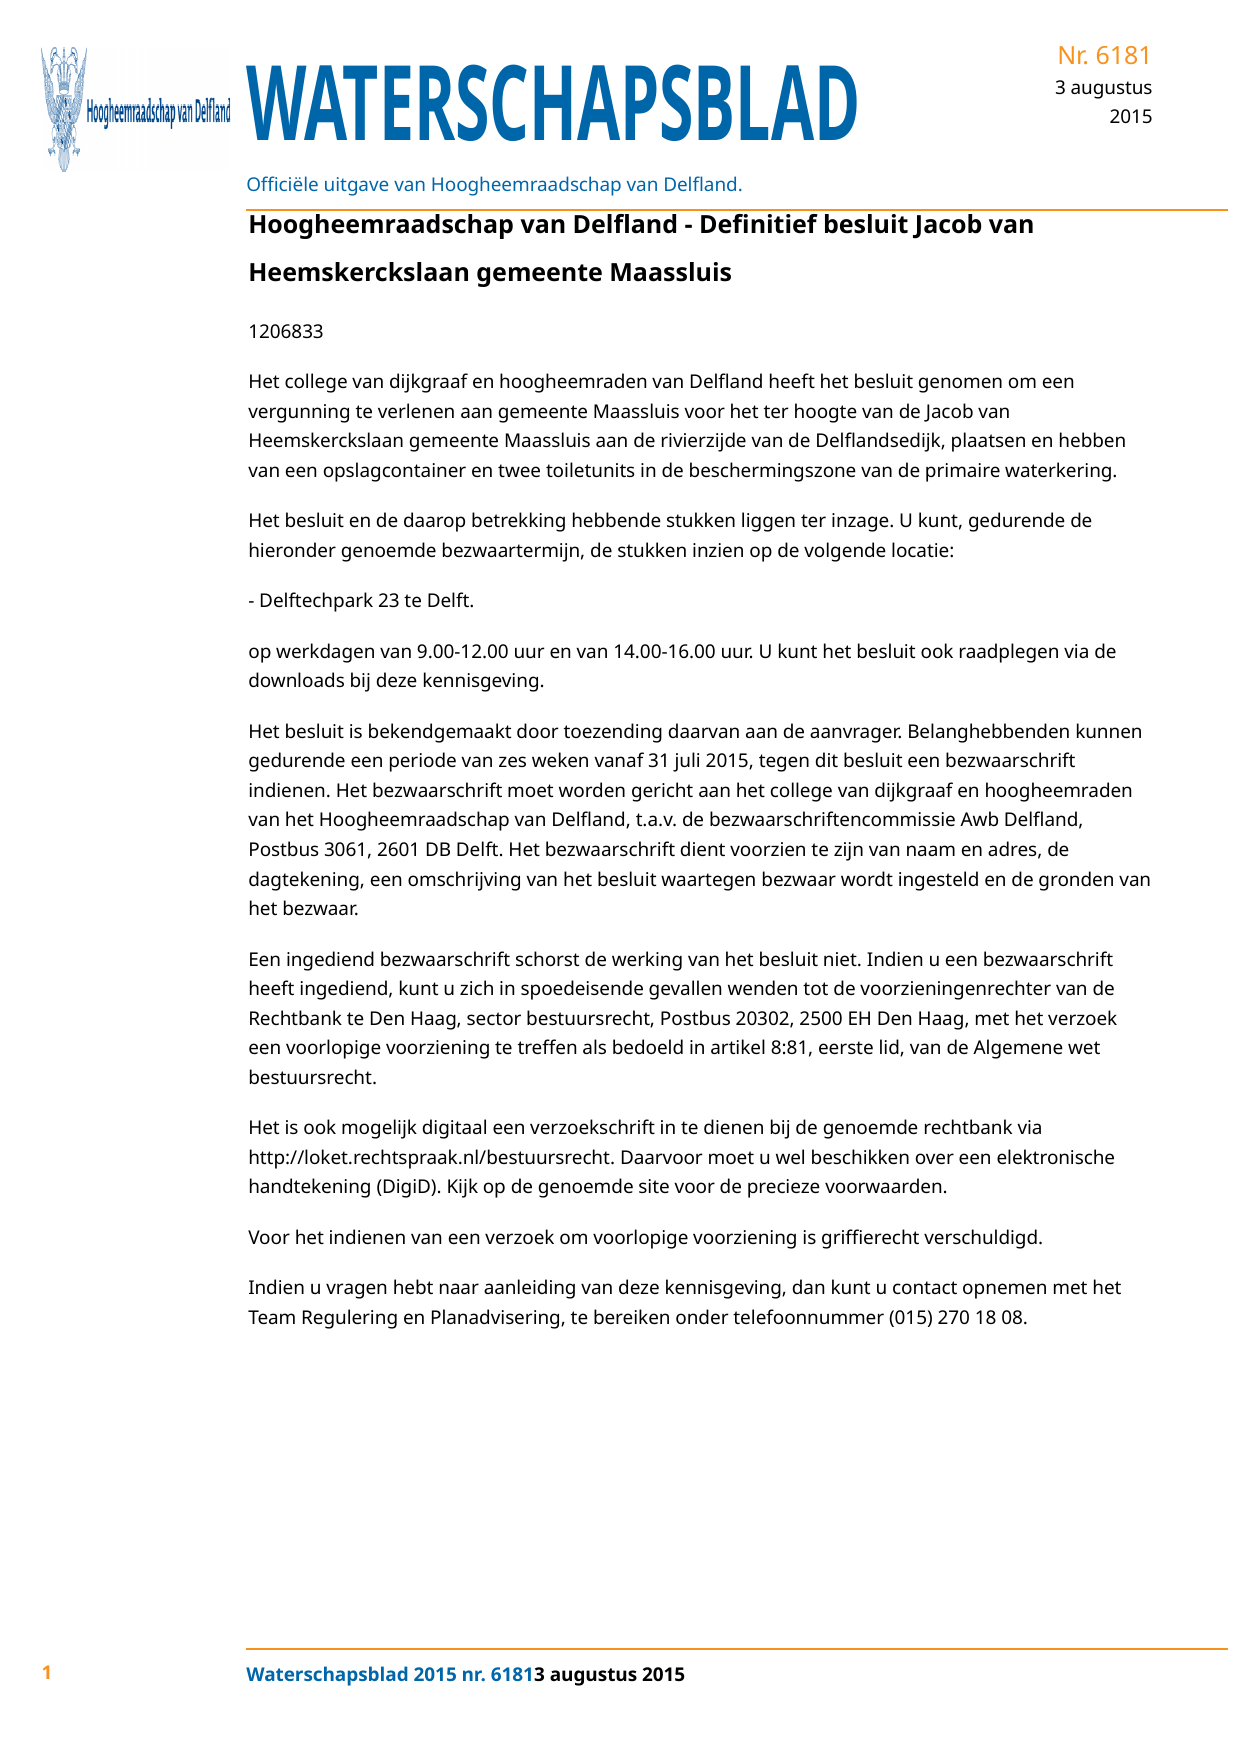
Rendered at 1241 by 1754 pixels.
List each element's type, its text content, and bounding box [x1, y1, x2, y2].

text Een ingediend bezwaarschrift schorst de werking van het besluit niet. Indien u een bezwaarschrift heeft ingediend, kunt u zich in spoedeisende gevallen wenden tot de voorzieningenrechter van de Rechtbank te Den Haag, sector bestuursrecht, Postbus 20302, 2500 EH Den Haag, met het verzoek een voorlopige voorziening te treffen als bedoeld in artikel 8:81, eerste lid, van de Algemene wet bestuursrecht. [248, 946, 1152, 1090]
text 1206833 [248, 318, 1152, 344]
text Indien u vragen hebt naar aanleiding van deze kennisgeving, dan kunt u contact opnemen met het Team Regulering en Planadvisering, te bereiken onder telefoonnummer (015) 270 18 08. [248, 1274, 1152, 1330]
text Het is ook mogelijk digitaal een verzoekschrift in te dienen bij de genoemde rechtbank via http://loket.rechtspraak.nl/bestuursrecht. Daarvoor moet u wel beschikken over een elektronische handtekening (DigiD). Kijk op de genoemde site voor de precieze voorwaarden. [248, 1114, 1152, 1199]
text Het besluit en de daarop betrekking hebbende stukken liggen ter inzage. U kunt, gedurende de hieronder genoemde bezwaartermijn, de stukken inzien op de volgende locatie: [248, 507, 1152, 563]
text Het besluit is bekendgemaakt door toezending daarvan aan de aanvrager. Belanghebbenden kunnen gedurende een periode van zes weken vanaf 31 juli 2015, tegen dit besluit een bezwaarschrift indienen. Het bezwaarschrift moet worden gericht aan het college van dijkgraaf en hoogheemraden van het Hoogheemraadschap van Delfland, t.a.v. de bezwaarschriftencommissie Awb Delfland, Postbus 3061, 2601 DB Delft. Het bezwaarschrift dient voorzien te zijn van naam en adres, de dagtekening, een omschrijving van het besluit waartegen bezwaar wordt ingesteld en de gronden van het bezwaar. [248, 718, 1152, 921]
text Hoogheemraadschap van Delfland - Definitief besluit Jacob van Heemskerckslaan gemeente Maassluis [248, 211, 1152, 288]
text Voor het indienen van een verzoek om voorlopige voorziening is griffierecht verschuldigd. [248, 1224, 1152, 1250]
text Het college van dijkgraaf en hoogheemraden van Delfland heeft het besluit genomen om een vergunning te verlenen aan gemeente Maassluis voor het ter hoogte van de Jacob van Heemskerckslaan gemeente Maassluis aan de rivierzijde van de Delflandsedijk, plaatsen en hebben van een opslagcontainer en twee toiletunits in de beschermingszone van de primaire waterkering. [248, 368, 1152, 483]
picture [41, 47, 231, 172]
text op werkdagen van 9.00-12.00 uur en van 14.00-16.00 uur. U kunt het besluit ook raadplegen via de downloads bij deze kennisgeving. [248, 638, 1152, 693]
text - Delftechpark 23 te Delft. [248, 587, 1152, 613]
